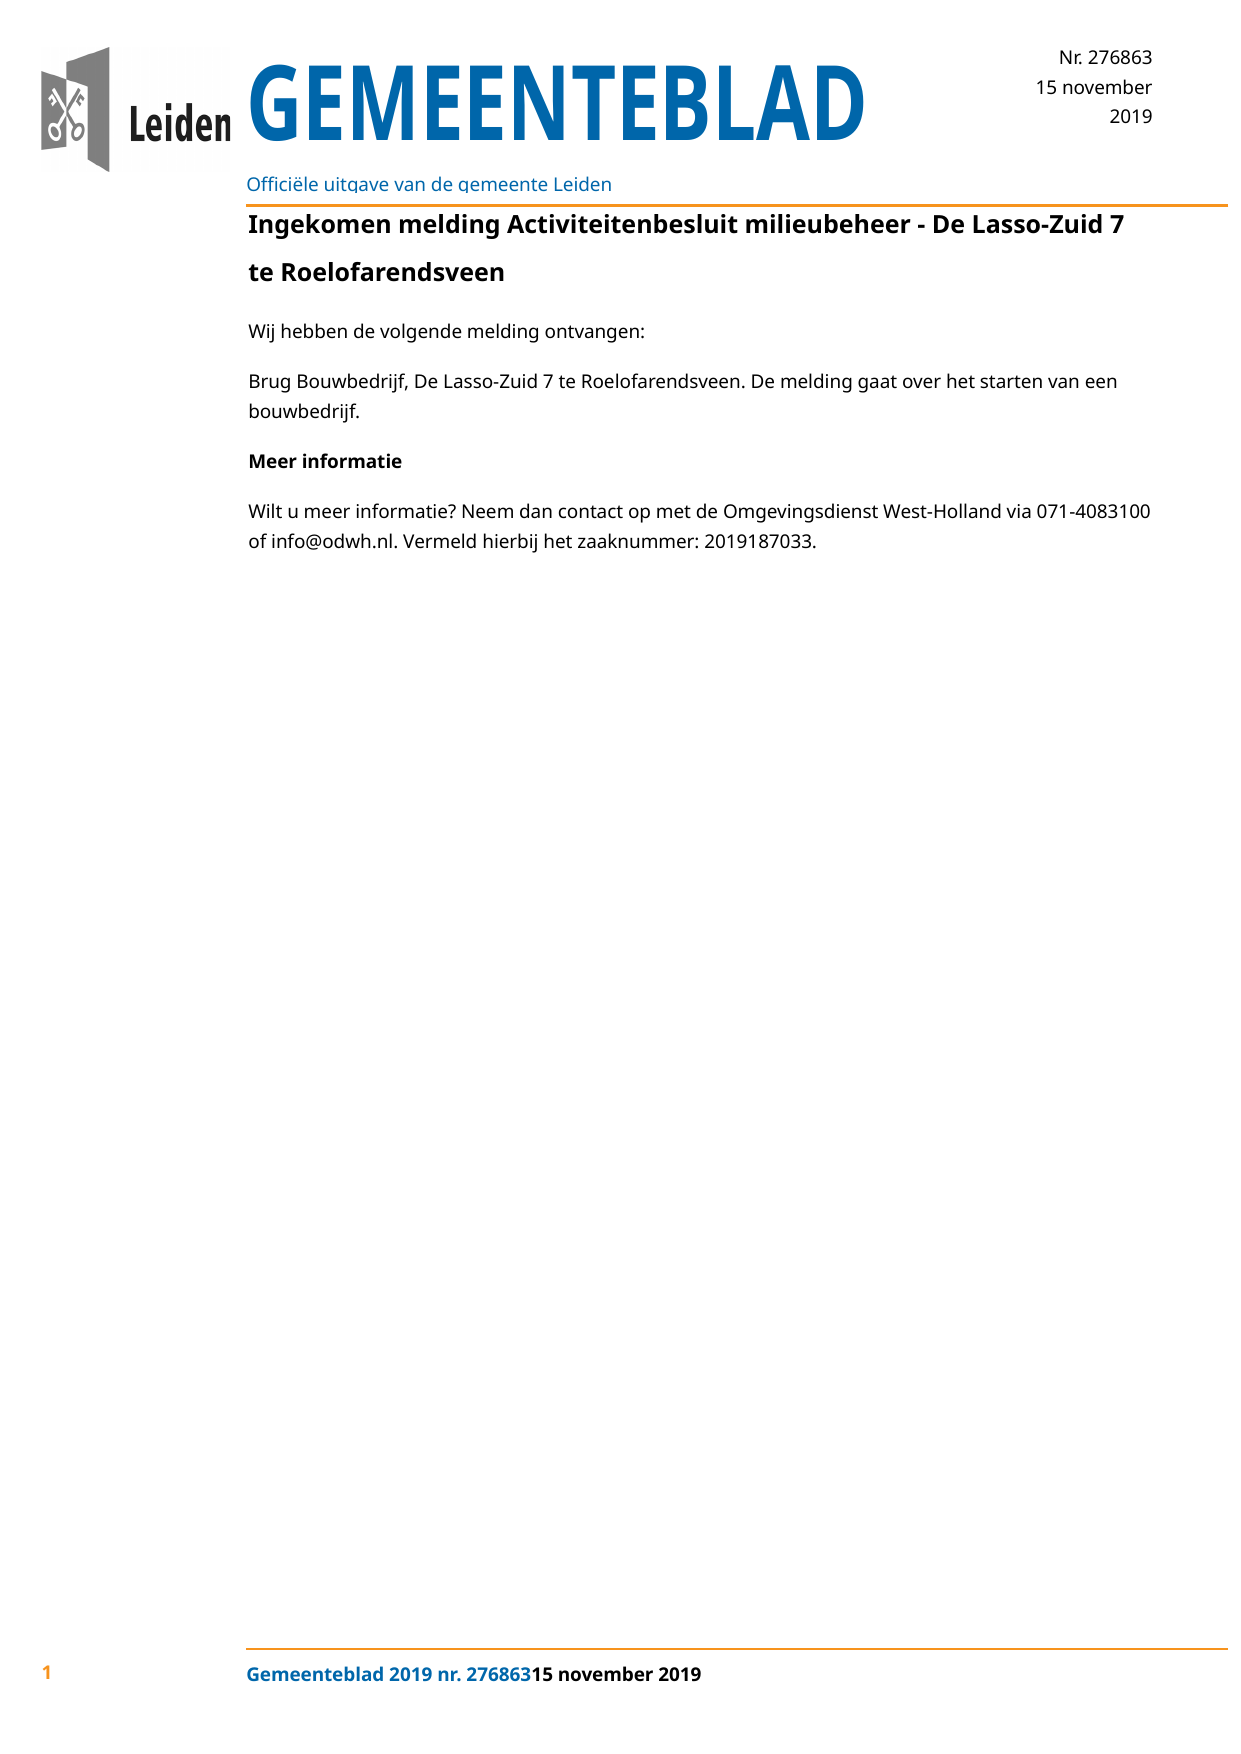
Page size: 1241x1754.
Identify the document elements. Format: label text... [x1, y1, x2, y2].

text Ingekomen melding Activiteitenbesluit milieubeheer - De Lasso-Zuid 7 te Roelofarendsveen [248, 207, 1152, 288]
text Meer informatie [248, 448, 1152, 474]
text Brug Bouwbedrijf, De Lasso-Zuid 7 te Roelofarendsveen. De melding gaat over het starten van een bouwbedrijf. [248, 368, 1152, 424]
text Wij hebben de volgende melding ontvangen: [248, 318, 1152, 344]
picture [41, 47, 231, 172]
text Wilt u meer informatie? Neem dan contact op met de Omgevingsdienst West-Holland via 071‑4083100 of info@odwh.nl. Vermeld hierbij het zaaknummer: 2019187033. [248, 499, 1152, 554]
